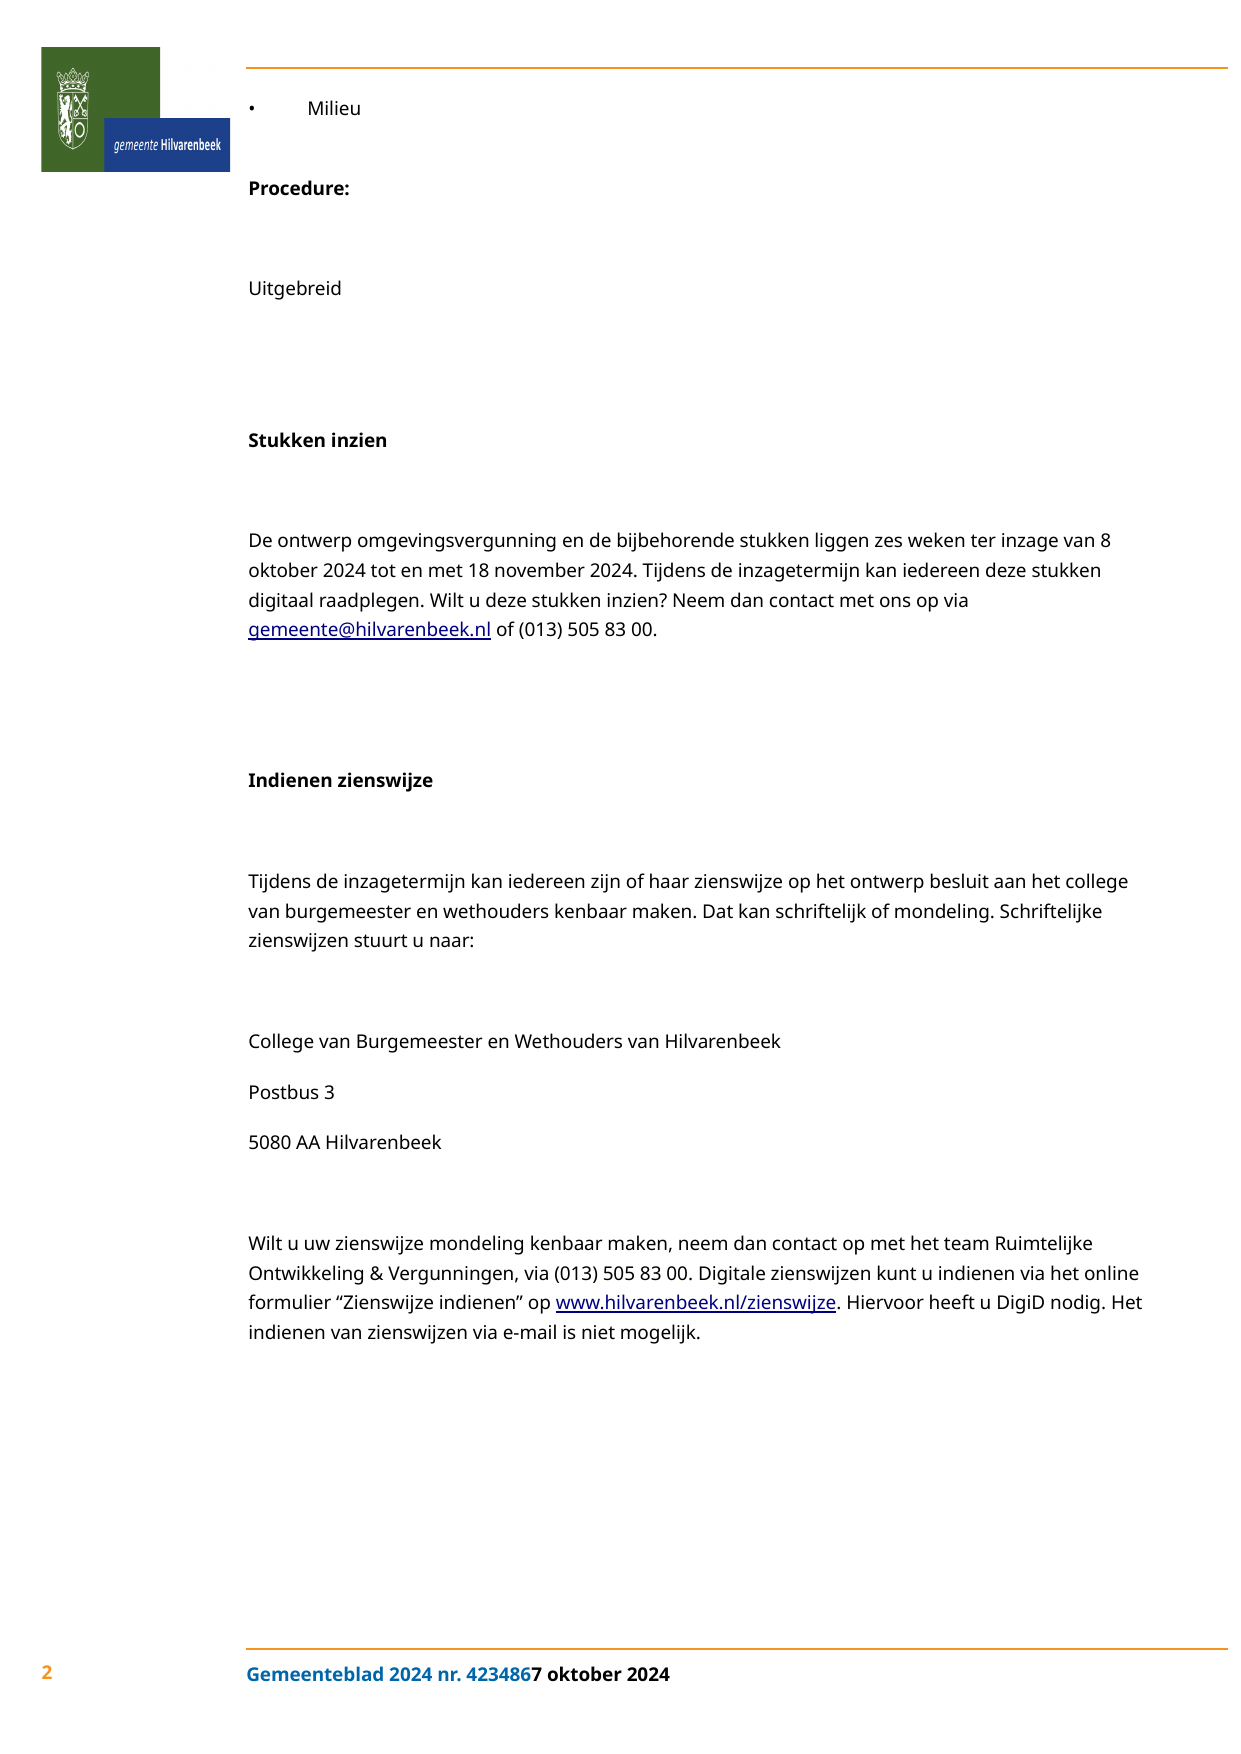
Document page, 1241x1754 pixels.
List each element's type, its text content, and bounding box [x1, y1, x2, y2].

text Stukken inzien [248, 427, 1152, 453]
text Uitgebreid [248, 276, 1152, 301]
text Indienen zienswijze [248, 768, 1152, 793]
text College van Burgemeester en Wethouders van Hilvarenbeek [248, 1028, 1152, 1054]
list Milieu [248, 95, 1152, 121]
text De ontwerp omgevingsvergunning en de bijbehorende stukken liggen zes weken ter inzage van 8 oktober 2024 tot en met 18 november 2024. Tijdens de inzagetermijn kan iedereen deze stukken digitaal raadplegen. Wilt u deze stukken inzien? Neem dan contact met ons op via gemeente@hilvarenbeek.nl of (013) 505 83 00. [248, 528, 1152, 642]
text Tijdens de inzagetermijn kan iedereen zijn of haar zienswijze op het ontwerp besluit aan het college van burgemeester en wethouders kenbaar maken. Dat kan schriftelijk of mondeling. Schriftelijke zienswijzen stuurt u naar: [248, 868, 1152, 953]
text Wilt u uw zienswijze mondeling kenbaar maken, neem dan contact op met het team Ruimtelijke Ontwikkeling & Vergunningen, via (013) 505 83 00. Digitale zienswijzen kunt u indienen via het online formulier “Zienswijze indienen” op www.hilvarenbeek.nl/zienswijze. Hiervoor heeft u DigiD nodig. Het indienen van zienswijzen via e-mail is niet mogelijk. [248, 1230, 1152, 1345]
picture [41, 47, 231, 172]
text 5080 AA Hilvarenbeek [248, 1129, 1152, 1155]
text Procedure: [248, 175, 1152, 201]
text Postbus 3 [248, 1079, 1152, 1105]
